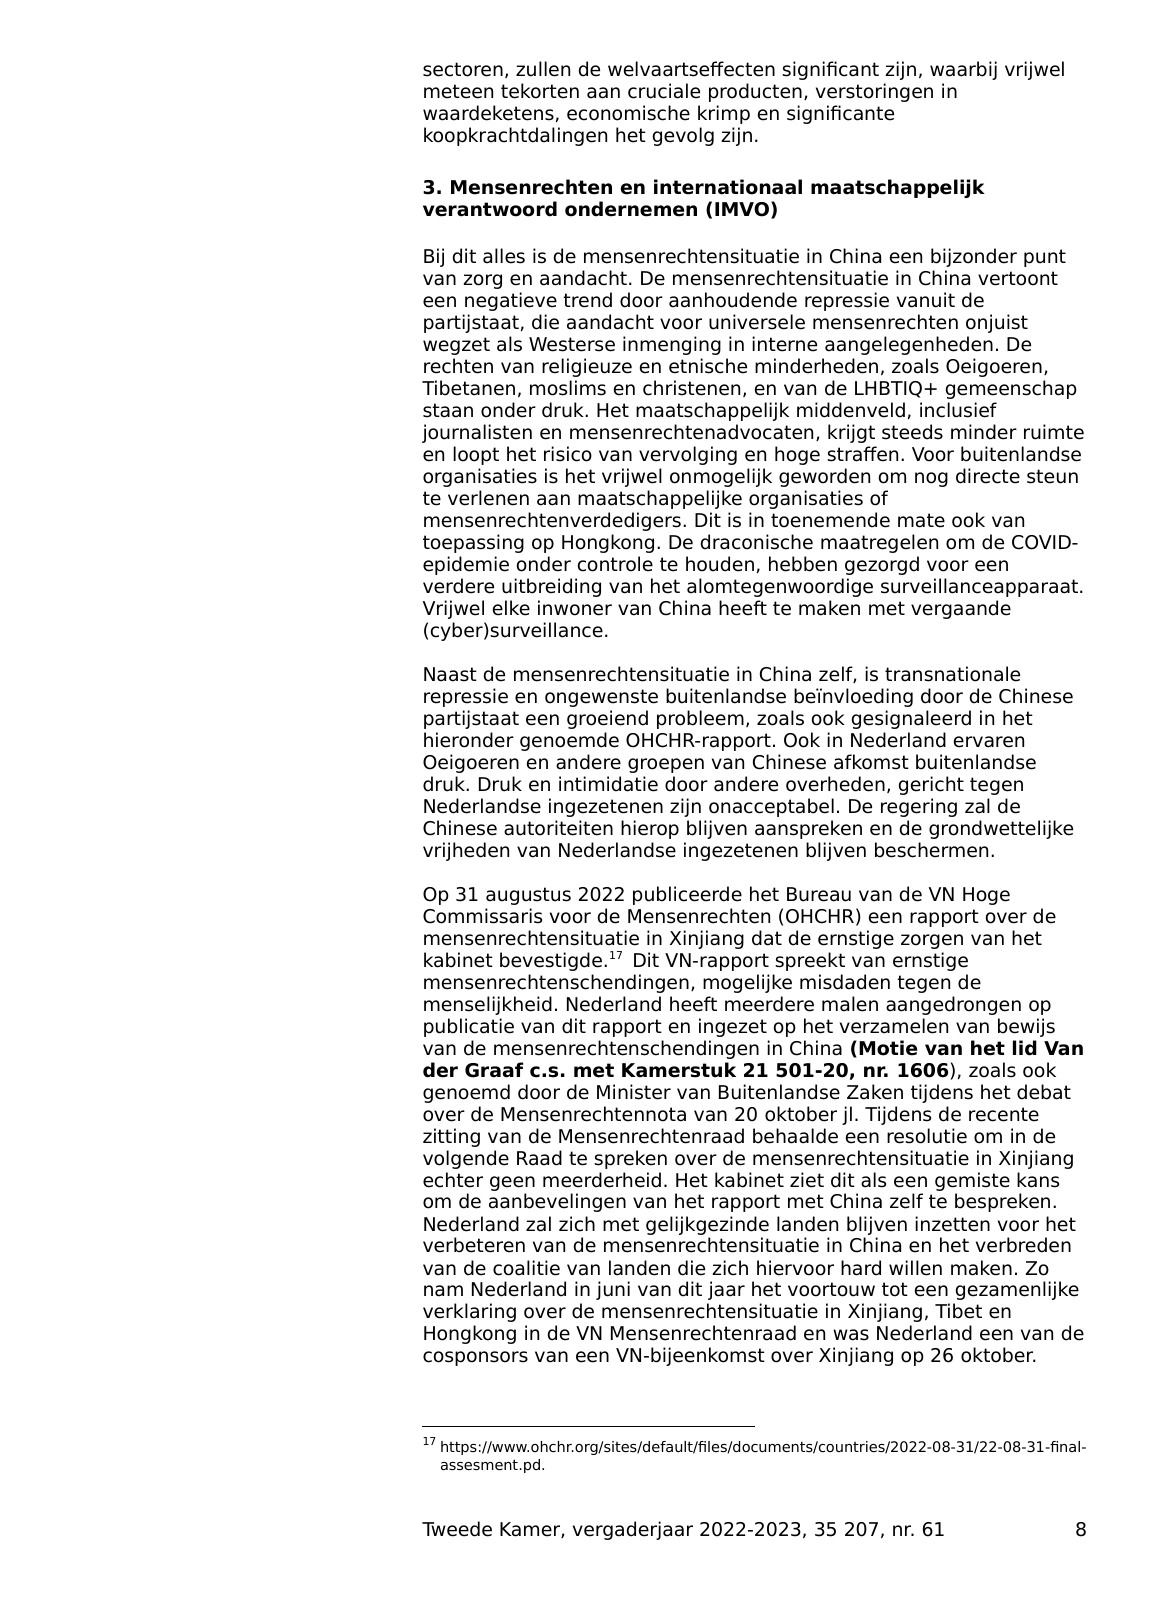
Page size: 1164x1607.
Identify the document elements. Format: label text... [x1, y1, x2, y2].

text Naast de mensenrechtensituatie in China zelf, is transnationale repressie en ongewenste buitenlandse beïnvloeding door de Chinese partijstaat een groeiend probleem, zoals ook gesignaleerd in het hieronder genoemde OHCHR-rapport. Ook in Nederland ervaren Oeigoeren en andere groepen van Chinese afkomst buitenlandse druk. Druk en intimidatie door andere overheden, gericht tegen Nederlandse ingezetenen zijn onacceptabel. De regering zal de Chinese autoriteiten hierop blijven aanspreken en de grondwettelijke vrijheden van Nederlandse ingezetenen blijven beschermen. [422, 664, 1087, 862]
text Op 31 augustus 2022 publiceerde het Bureau van de VN Hoge Commissaris voor de Mensenrechten (OHCHR) een rapport over de mensenrechtensituatie in Xinjiang dat de ernstige zorgen van het kabinet bevestigde. Dit VN-rapport spreekt van ernstige mensenrechtenschendingen, mogelijke misdaden tegen de menselijkheid. Nederland heeft meerdere malen aangedrongen op publicatie van dit rapport en ingezet op het verzamelen van bewijs van de mensenrechtenschendingen in China (Motie van het lid Van der Graaf c.s. met Kamerstuk 21 501-20, nr. 1606), zoals ook genoemd door de Minister van Buitenlandse Zaken tijdens het debat over de Mensenrechtennota van 20 oktober jl. Tijdens de recente zitting van de Mensenrechtenraad behaalde een resolutie om in de volgende Raad te spreken over de mensenrechtensituatie in Xinjiang echter geen meerderheid. Het kabinet ziet dit als een gemiste kans om de aanbevelingen van het rapport met China zelf te bespreken. Nederland zal zich met gelijkgezinde landen blijven inzetten voor het verbeteren van de mensenrechtensituatie in China en het verbreden van de coalitie van landen die zich hiervoor hard willen maken. Zo nam Nederland in juni van dit jaar het voortouw tot een gezamenlijke verklaring over de mensenrechtensituatie in Xinjiang, Tibet en Hongkong in de VN Mensenrechtenraad en was Nederland een van de cosponsors van een VN-bijeenkomst over Xinjiang op 26 oktober. [422, 884, 1087, 1367]
text https://www.ohchr.org/sites/default/files/documents/countries/2022-08-31/22-08-31-final-assesment.pd. [422, 1435, 1087, 1474]
subtitle 3. Mensenrechten en internationaal maatschappelijk verantwoord ondernemen (IMVO) [422, 177, 1087, 221]
text sectoren, zullen de welvaartseffecten significant zijn, waarbij vrijwel meteen tekorten aan cruciale producten, verstoringen in waardeketens, economische krimp en significante koopkrachtdalingen het gevolg zijn. [422, 59, 1087, 147]
text Bij dit alles is de mensenrechtensituatie in China een bijzonder punt van zorg en aandacht. De mensenrechtensituatie in China vertoont een negatieve trend door aanhoudende repressie vanuit de partijstaat, die aandacht voor universele mensenrechten onjuist wegzet als Westerse inmenging in interne aangelegenheden. De rechten van religieuze en etnische minderheden, zoals Oeigoeren, Tibetanen, moslims en christenen, en van de LHBTIQ+ gemeenschap staan onder druk. Het maatschappelijk middenveld, inclusief journalisten en mensenrechtenadvocaten, krijgt steeds minder ruimte en loopt het risico van vervolging en hoge straffen. Voor buitenlandse organisaties is het vrijwel onmogelijk geworden om nog directe steun te verlenen aan maatschappelijke organisaties of mensenrechtenverdedigers. Dit is in toenemende mate ook van toepassing op Hongkong. De draconische maatregelen om de COVID-epidemie onder controle te houden, hebben gezorgd voor een verdere uitbreiding van het alomtegenwoordige surveillanceapparaat. Vrijwel elke inwoner van China heeft te maken met vergaande (cyber)surveillance. [422, 246, 1087, 642]
